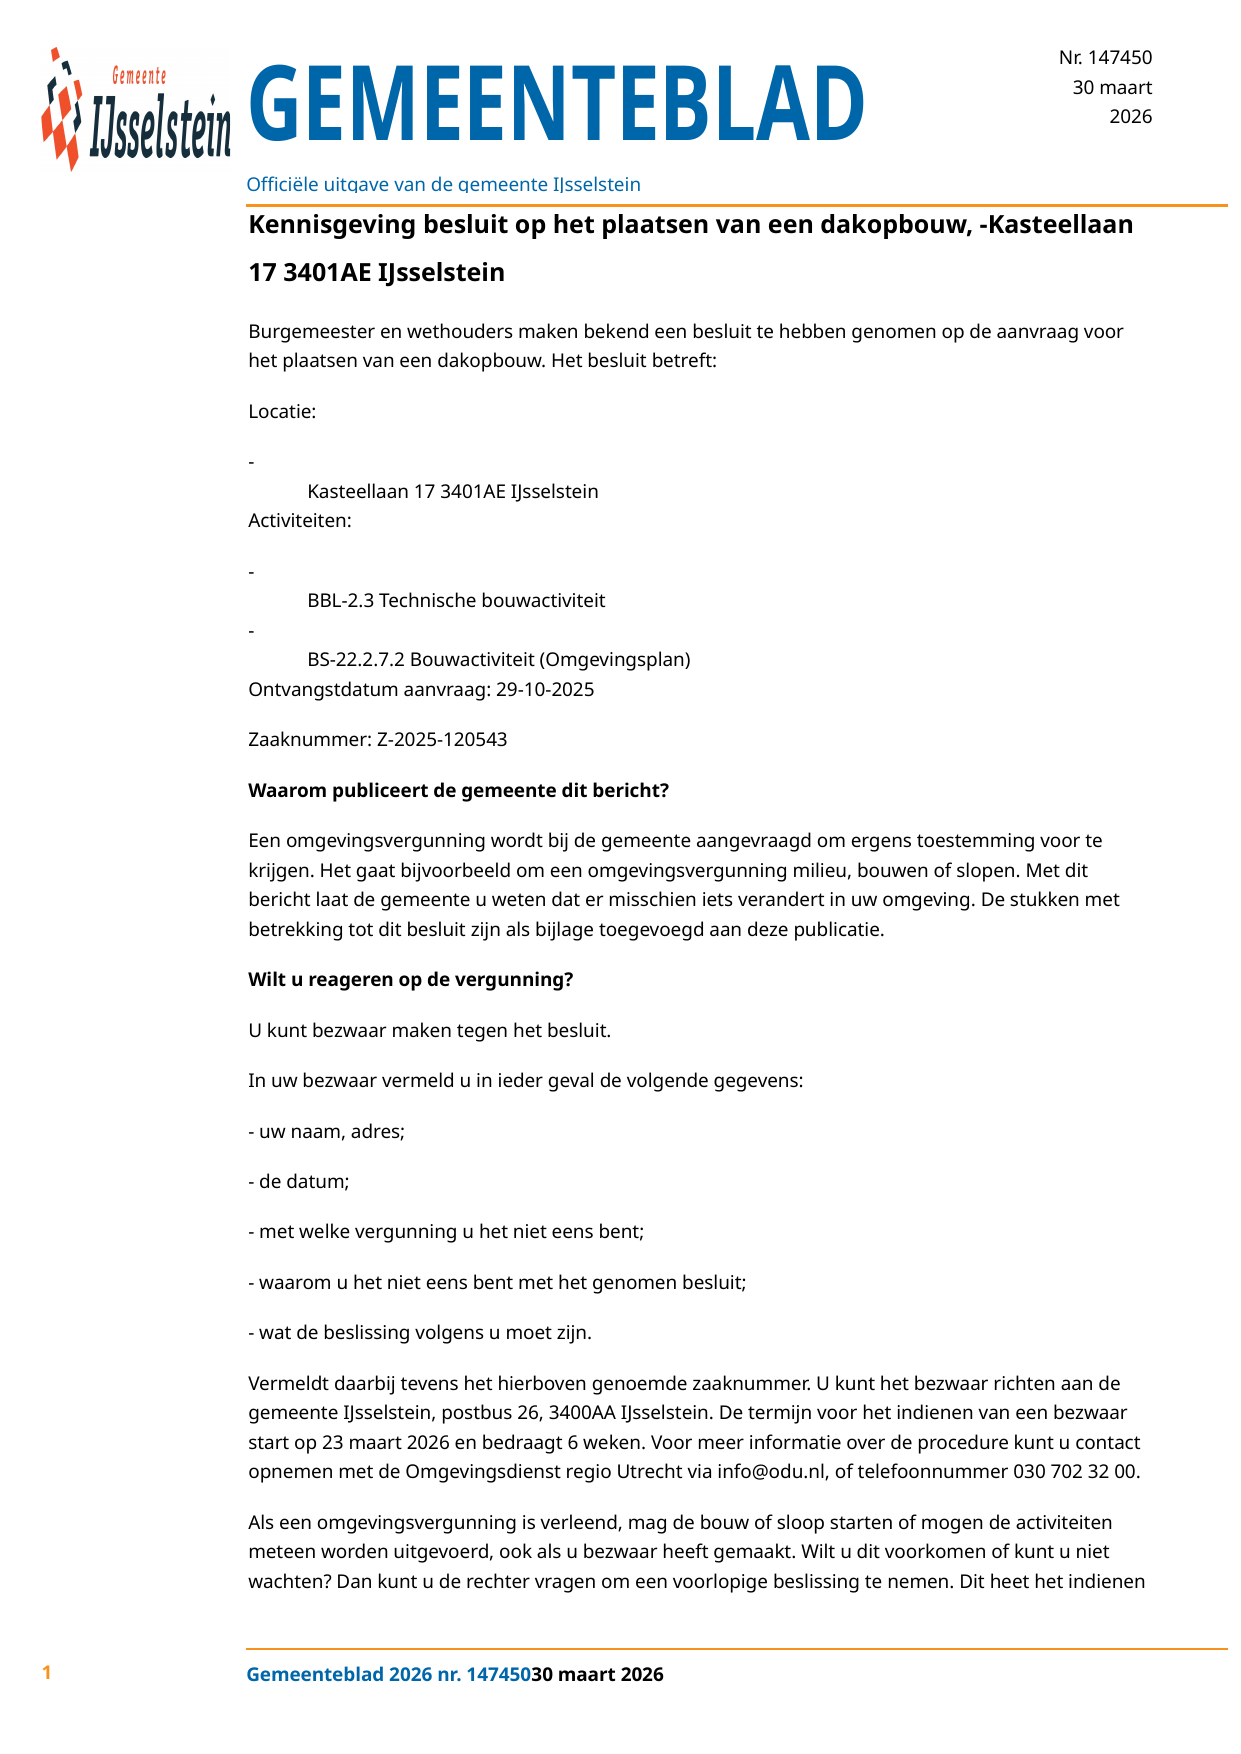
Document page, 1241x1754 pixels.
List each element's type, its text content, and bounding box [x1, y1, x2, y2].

text Wilt u reageren op de vergunning? [248, 967, 1152, 992]
text Vermeldt daarbij tevens het hierboven genoemde zaaknummer. U kunt het bezwaar richten aan de gemeente IJsselstein, postbus 26, 3400AA IJsselstein. De termijn voor het indienen van een bezwaar start op 23 maart 2026 en bedraagt 6 weken. Voor meer informatie over de procedure kunt u contact opnemen met de Omgevingsdienst regio Utrecht via info@odu.nl, of telefoonnummer 030 702 32 00. [248, 1370, 1152, 1484]
text Ontvangstdatum aanvraag: 29-10-2025 [248, 676, 1152, 702]
text - waarom u het niet eens bent met het genomen besluit; [248, 1269, 1152, 1295]
text In uw bezwaar vermeld u in ieder geval de volgende gegevens: [248, 1067, 1152, 1093]
picture [41, 47, 231, 172]
text - uw naam, adres; [248, 1118, 1152, 1144]
text U kunt bezwaar maken tegen het besluit. [248, 1017, 1152, 1043]
text Kennisgeving besluit op het plaatsen van een dakopbouw, -Kasteellaan 17 3401AE IJsselstein [248, 207, 1152, 288]
list BBL-2.3 Technische bouwactiviteit [248, 587, 1152, 613]
text Als een omgevingsvergunning is verleend, mag de bouw of sloop starten of mogen de activiteiten meteen worden uitgevoerd, ook als u bezwaar heeft gemaakt. Wilt u dit voorkomen of kunt u niet wachten? Dan kunt u de rechter vragen om een voorlopige beslissing te nemen. Dit heet het indienen [248, 1509, 1152, 1594]
text Een omgevingsvergunning wordt bij de gemeente aangevraagd om ergens toestemming voor te krijgen. Het gaat bijvoorbeeld om een omgevingsvergunning milieu, bouwen of slopen. Met dit bericht laat de gemeente u weten dat er misschien iets verandert in uw omgeving. De stukken met betrekking tot dit besluit zijn als bijlage toegevoegd aan deze publicatie. [248, 827, 1152, 942]
list BS-22.2.7.2 Bouwactiviteit (Omgevingsplan) [248, 647, 1152, 672]
list Kasteellaan 17 3401AE IJsselstein [248, 478, 1152, 504]
text - de datum; [248, 1168, 1152, 1194]
text - wat de beslissing volgens u moet zijn. [248, 1319, 1152, 1345]
text Activiteiten: [248, 507, 1152, 533]
text Zaaknummer: Z-2025-120543 [248, 727, 1152, 752]
text Waarom publiceert de gemeente dit bericht? [248, 777, 1152, 803]
text - met welke vergunning u het niet eens bent; [248, 1219, 1152, 1244]
text Locatie: [248, 398, 1152, 424]
text Burgemeester en wethouders maken bekend een besluit te hebben genomen op de aanvraag voor het plaatsen van een dakopbouw. Het besluit betreft: [248, 318, 1152, 373]
